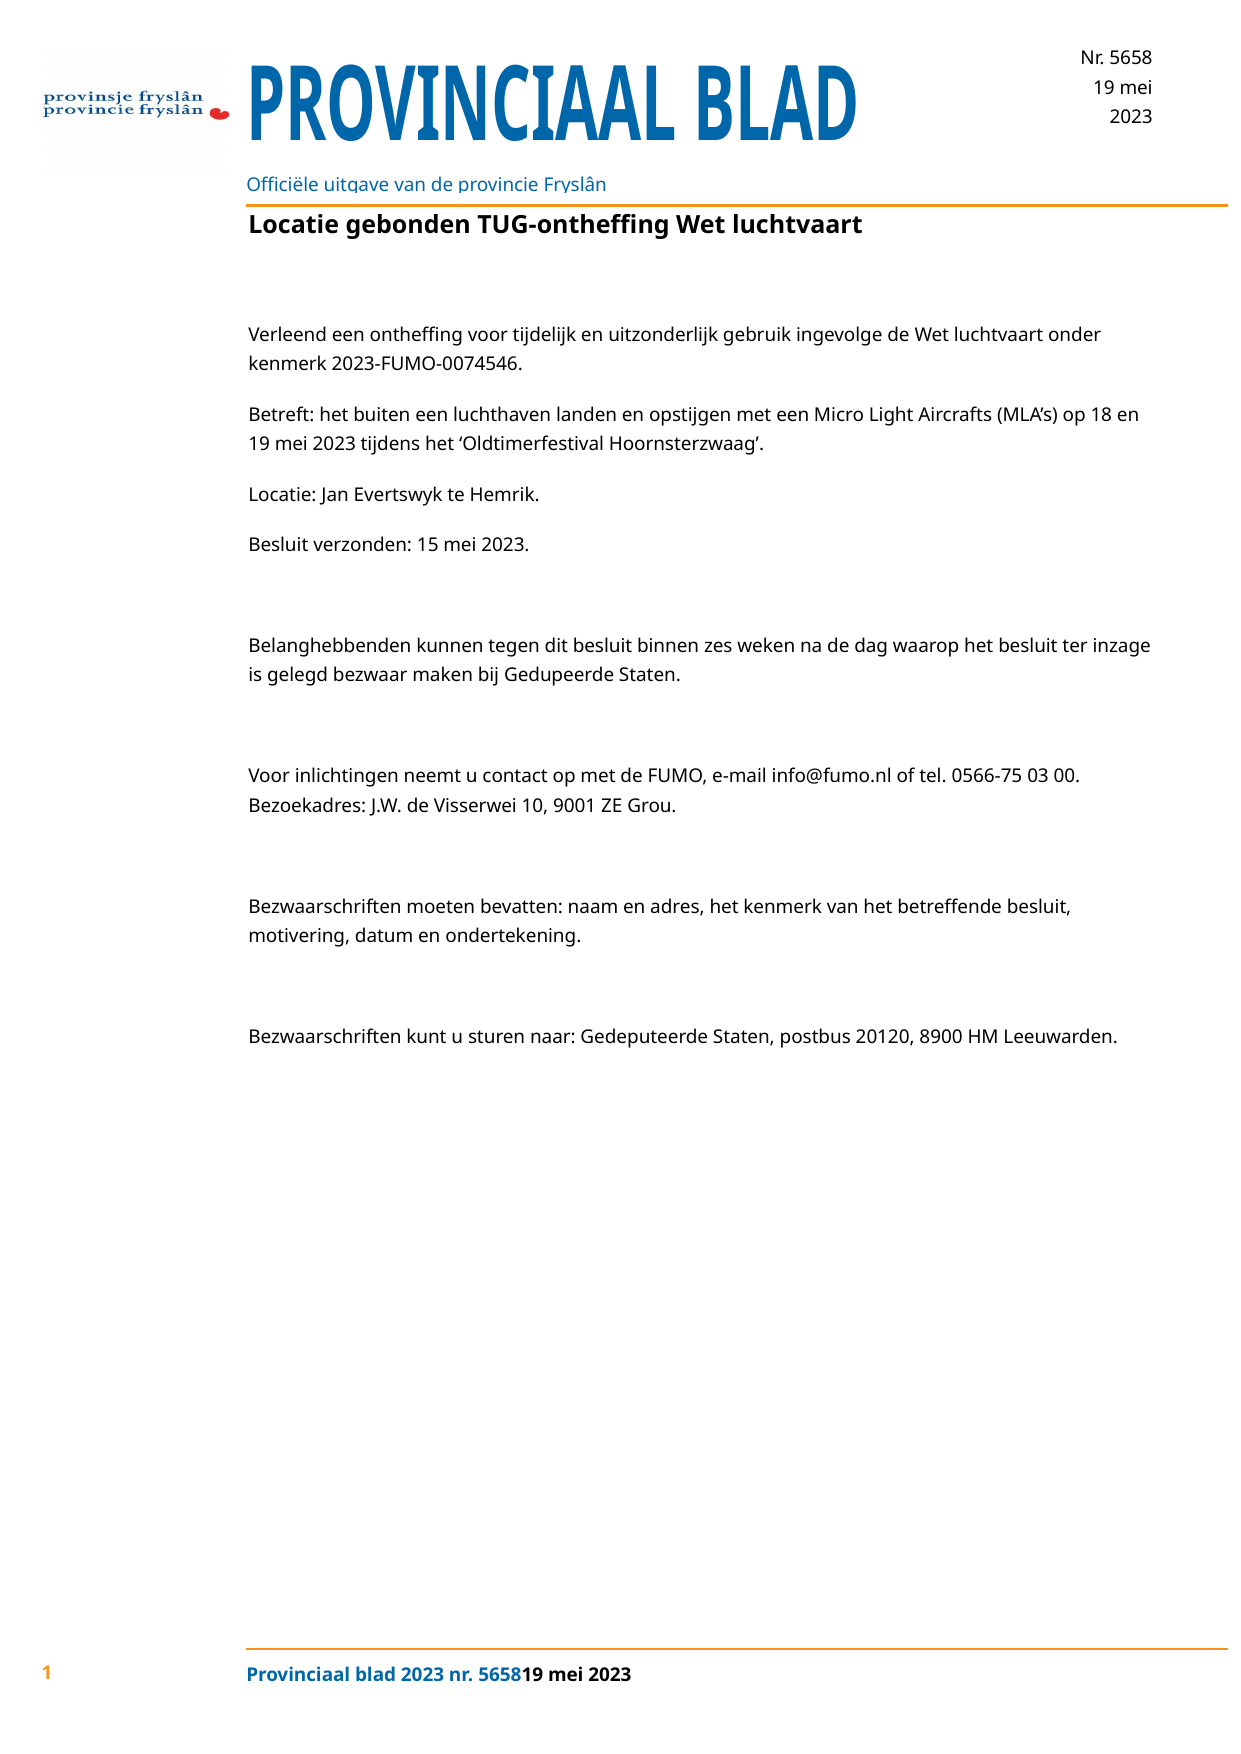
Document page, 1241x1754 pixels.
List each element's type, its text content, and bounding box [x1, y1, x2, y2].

text Besluit verzonden: 15 mei 2023. [248, 531, 1152, 557]
text Betreft: het buiten een luchthaven landen en opstijgen met een Micro Light Aircrafts (MLA’s) op 18 en 19 mei 2023 tijdens het ‘Oldtimerfestival Hoornsterzwaag’. [248, 401, 1152, 456]
text Locatie: Jan Evertswyk te Hemrik. [248, 481, 1152, 506]
text Locatie gebonden TUG-ontheffing Wet luchtvaart [248, 207, 1152, 241]
text Verleend een ontheffing voor tijdelijk en uitzonderlijk gebruik ingevolge de Wet luchtvaart onder kenmerk 2023-FUMO-0074546. [248, 321, 1152, 376]
text Voor inlichtingen neemt u contact op met de FUMO, e-mail info@fumo.nl of tel. 0566-75 03 00. Bezoekadres: J.W. de Visserwei 10, 9001 ZE Grou. [248, 762, 1152, 818]
text Bezwaarschriften kunt u sturen naar: Gedeputeerde Staten, postbus 20120, 8900 HM Leeuwarden. [248, 1023, 1152, 1049]
picture [41, 47, 231, 172]
text Bezwaarschriften moeten bevatten: naam en adres, het kenmerk van het betreffende besluit, motivering, datum en ondertekening. [248, 893, 1152, 948]
text Belanghebbenden kunnen tegen dit besluit binnen zes weken na de dag waarop het besluit ter inzage is gelegd bezwaar maken bij Gedupeerde Staten. [248, 632, 1152, 687]
